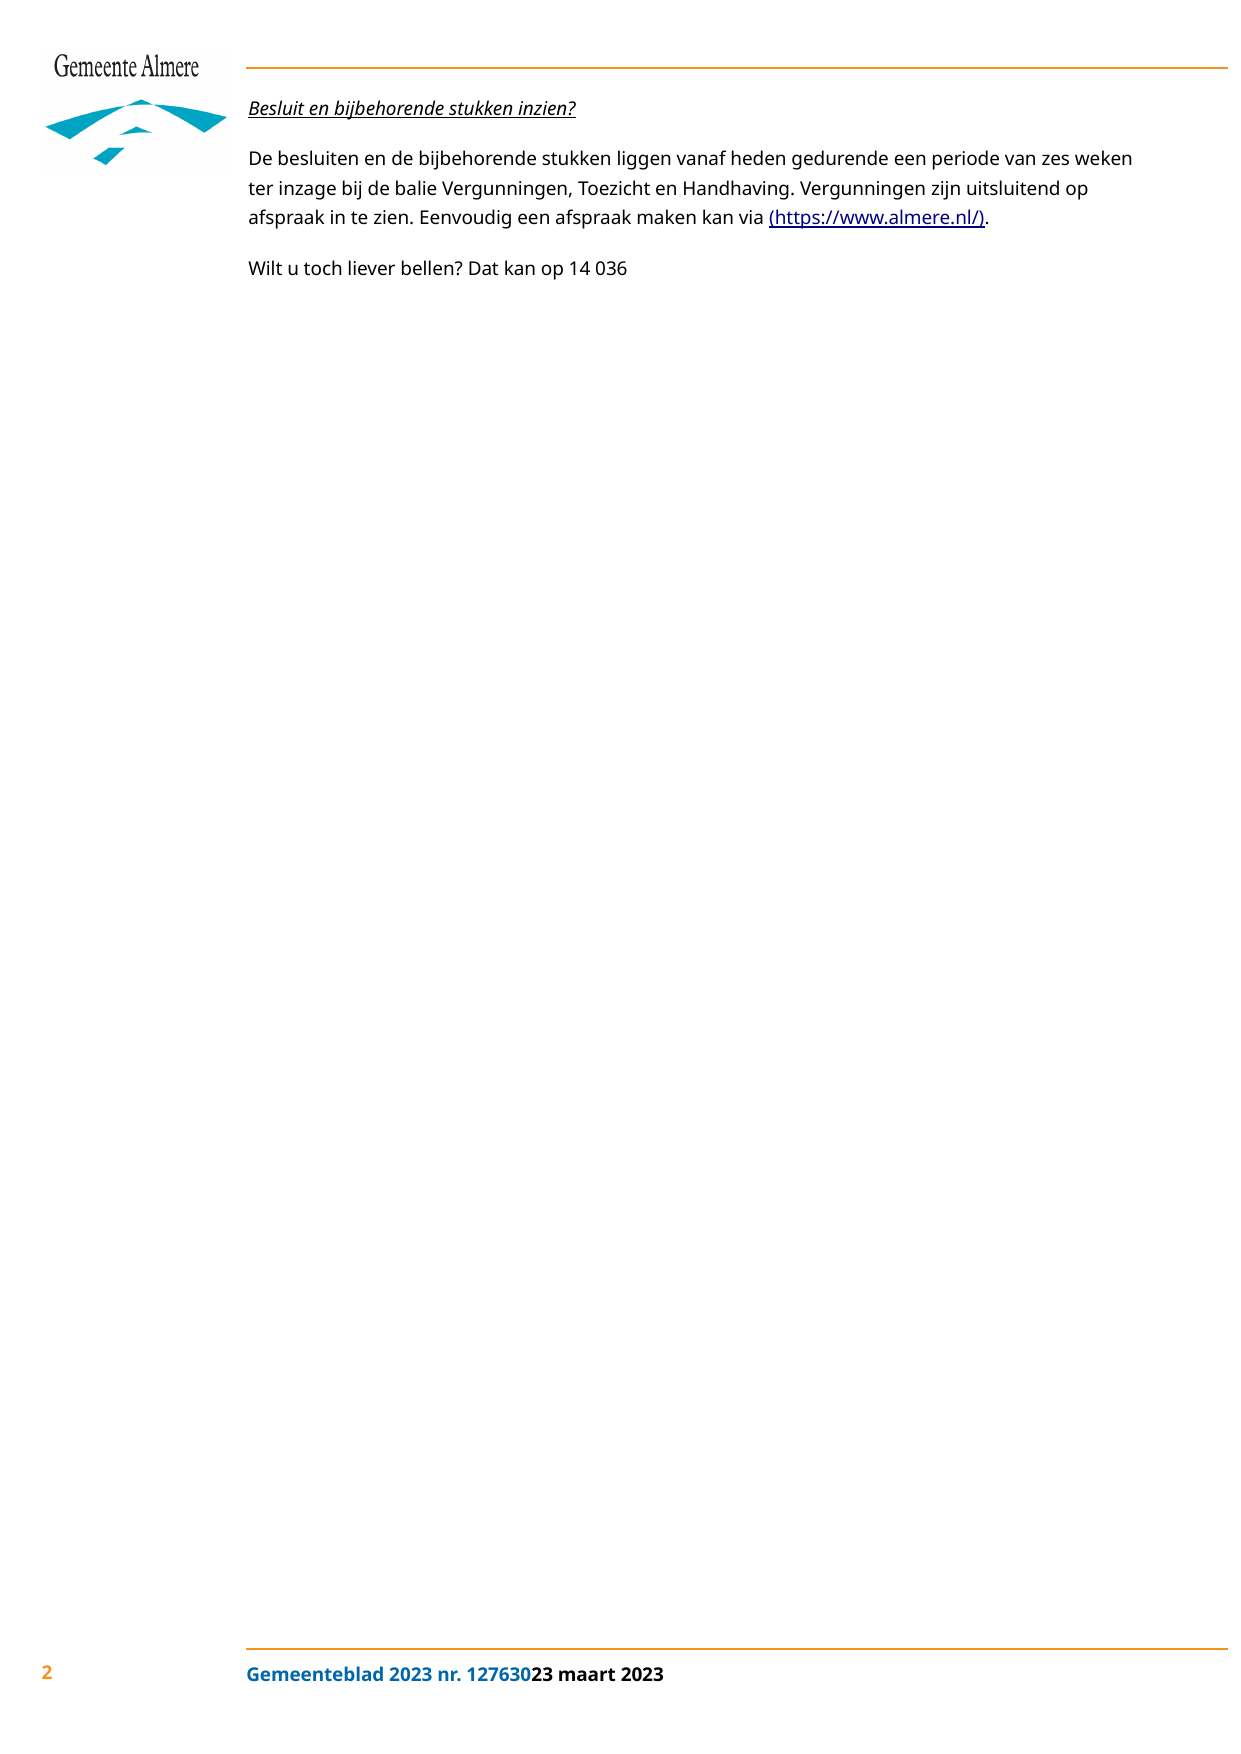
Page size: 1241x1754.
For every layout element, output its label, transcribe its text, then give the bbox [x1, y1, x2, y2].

text Wilt u toch liever bellen? Dat kan op 14 036 [248, 255, 1152, 281]
picture [41, 47, 231, 172]
text Besluit en bijbehorende stukken inzien? [248, 95, 1152, 121]
text De besluiten en de bijbehorende stukken liggen vanaf heden gedurende een periode van zes weken ter inzage bij de balie Vergunningen, Toezicht en Handhaving. Vergunningen zijn uitsluitend op afspraak in te zien. Eenvoudig een afspraak maken kan via (https://www.almere.nl/). [248, 145, 1152, 230]
